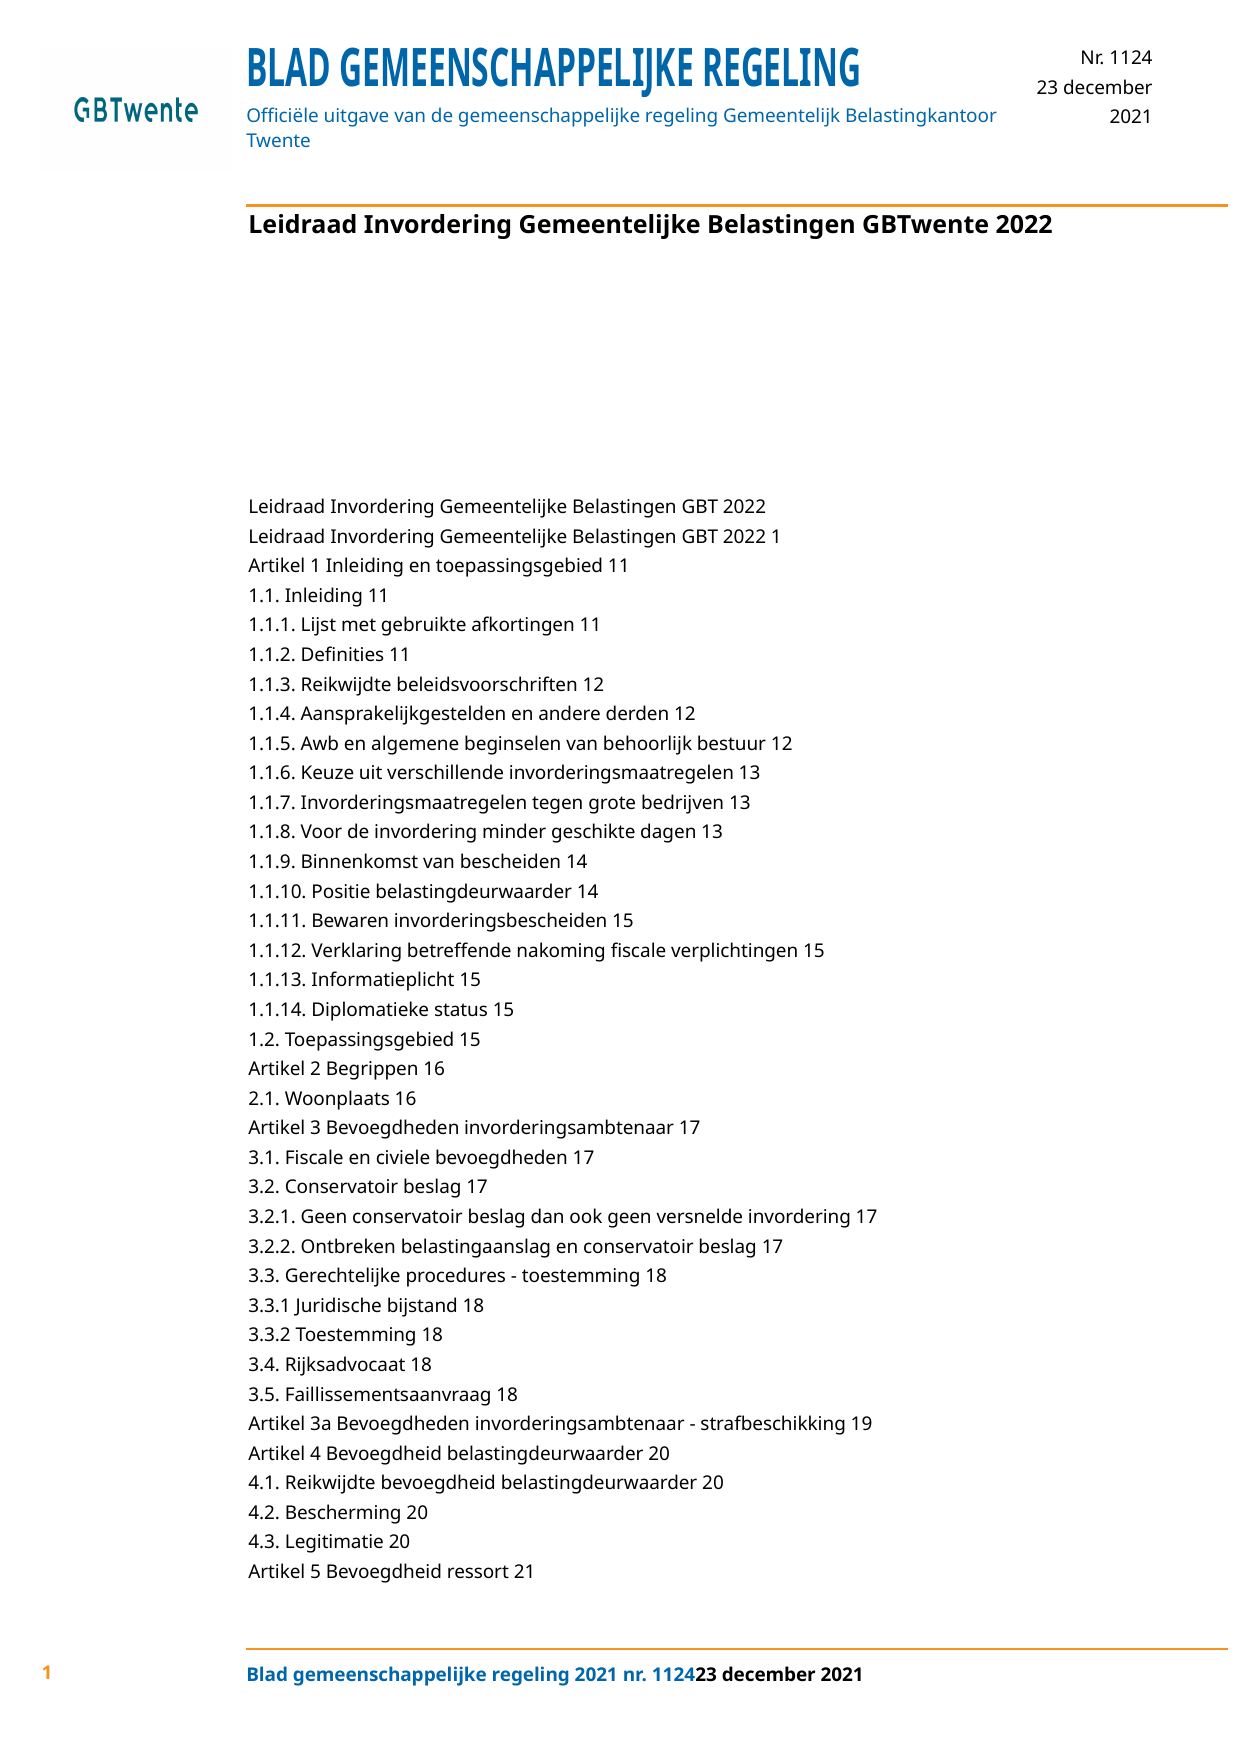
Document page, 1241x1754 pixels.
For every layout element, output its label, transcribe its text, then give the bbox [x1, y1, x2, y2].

text 1.1.4. Aansprakelijkgestelden en andere derden 12 [248, 700, 1152, 726]
text 4.1. Reikwijdte bevoegdheid belastingdeurwaarder 20 [248, 1469, 1152, 1495]
text 1.1.5. Awb en algemene beginselen van behoorlijk bestuur 12 [248, 730, 1152, 756]
text 3.5. Faillissementsaanvraag 18 [248, 1381, 1152, 1406]
text Artikel 3 Bevoegdheden invorderingsambtenaar 17 [248, 1114, 1152, 1140]
text Artikel 4 Bevoegdheid belastingdeurwaarder 20 [248, 1440, 1152, 1466]
text 1.1.6. Keuze uit verschillende invorderingsmaatregelen 13 [248, 759, 1152, 785]
text 1.1.13. Informatieplicht 15 [248, 967, 1152, 992]
text Artikel 2 Begrippen 16 [248, 1055, 1152, 1081]
text Leidraad Invordering Gemeentelijke Belastingen GBT 2022 1 [248, 523, 1152, 548]
text 1.1.14. Diplomatieke status 15 [248, 996, 1152, 1022]
text 1.1.11. Bewaren invorderingsbescheiden 15 [248, 907, 1152, 933]
text 1.1.3. Reikwijdte beleidsvoorschriften 12 [248, 671, 1152, 696]
text 1.1.1. Lijst met gebruikte afkortingen 11 [248, 612, 1152, 637]
text 1.1.12. Verklaring betreffende nakoming fiscale verplichtingen 15 [248, 937, 1152, 963]
text 4.2. Bescherming 20 [248, 1499, 1152, 1525]
text 1.1.7. Invorderingsmaatregelen tegen grote bedrijven 13 [248, 789, 1152, 815]
text Artikel 3a Bevoegdheden invorderingsambtenaar - strafbeschikking 19 [248, 1410, 1152, 1436]
text 1.1. Inleiding 11 [248, 582, 1152, 608]
text Leidraad Invordering Gemeentelijke Belastingen GBT 2022 [248, 493, 1152, 519]
text 1.2. Toepassingsgebied 15 [248, 1026, 1152, 1051]
text 1.1.10. Positie belastingdeurwaarder 14 [248, 878, 1152, 903]
text 3.3.2 Toestemming 18 [248, 1322, 1152, 1347]
picture [41, 47, 231, 172]
text 3.2.2. Ontbreken belastingaanslag en conservatoir beslag 17 [248, 1233, 1152, 1258]
text 3.4. Rijksadvocaat 18 [248, 1351, 1152, 1377]
text 1.1.2. Definities 11 [248, 641, 1152, 667]
text 3.2.1. Geen conservatoir beslag dan ook geen versnelde invordering 17 [248, 1203, 1152, 1229]
text 1.1.8. Voor de invordering minder geschikte dagen 13 [248, 819, 1152, 844]
text 3.3.1 Juridische bijstand 18 [248, 1292, 1152, 1318]
text Artikel 5 Bevoegdheid ressort 21 [248, 1558, 1152, 1584]
text Leidraad Invordering Gemeentelijke Belastingen GBTwente 2022 [248, 207, 1152, 241]
text 4.3. Legitimatie 20 [248, 1529, 1152, 1554]
text 3.1. Fiscale en civiele bevoegdheden 17 [248, 1144, 1152, 1170]
text Artikel 1 Inleiding en toepassingsgebied 11 [248, 552, 1152, 578]
text 1.1.9. Binnenkomst van bescheiden 14 [248, 848, 1152, 874]
text 2.1. Woonplaats 16 [248, 1085, 1152, 1111]
text 3.3. Gerechtelijke procedures - toestemming 18 [248, 1262, 1152, 1288]
text 3.2. Conservatoir beslag 17 [248, 1174, 1152, 1199]
